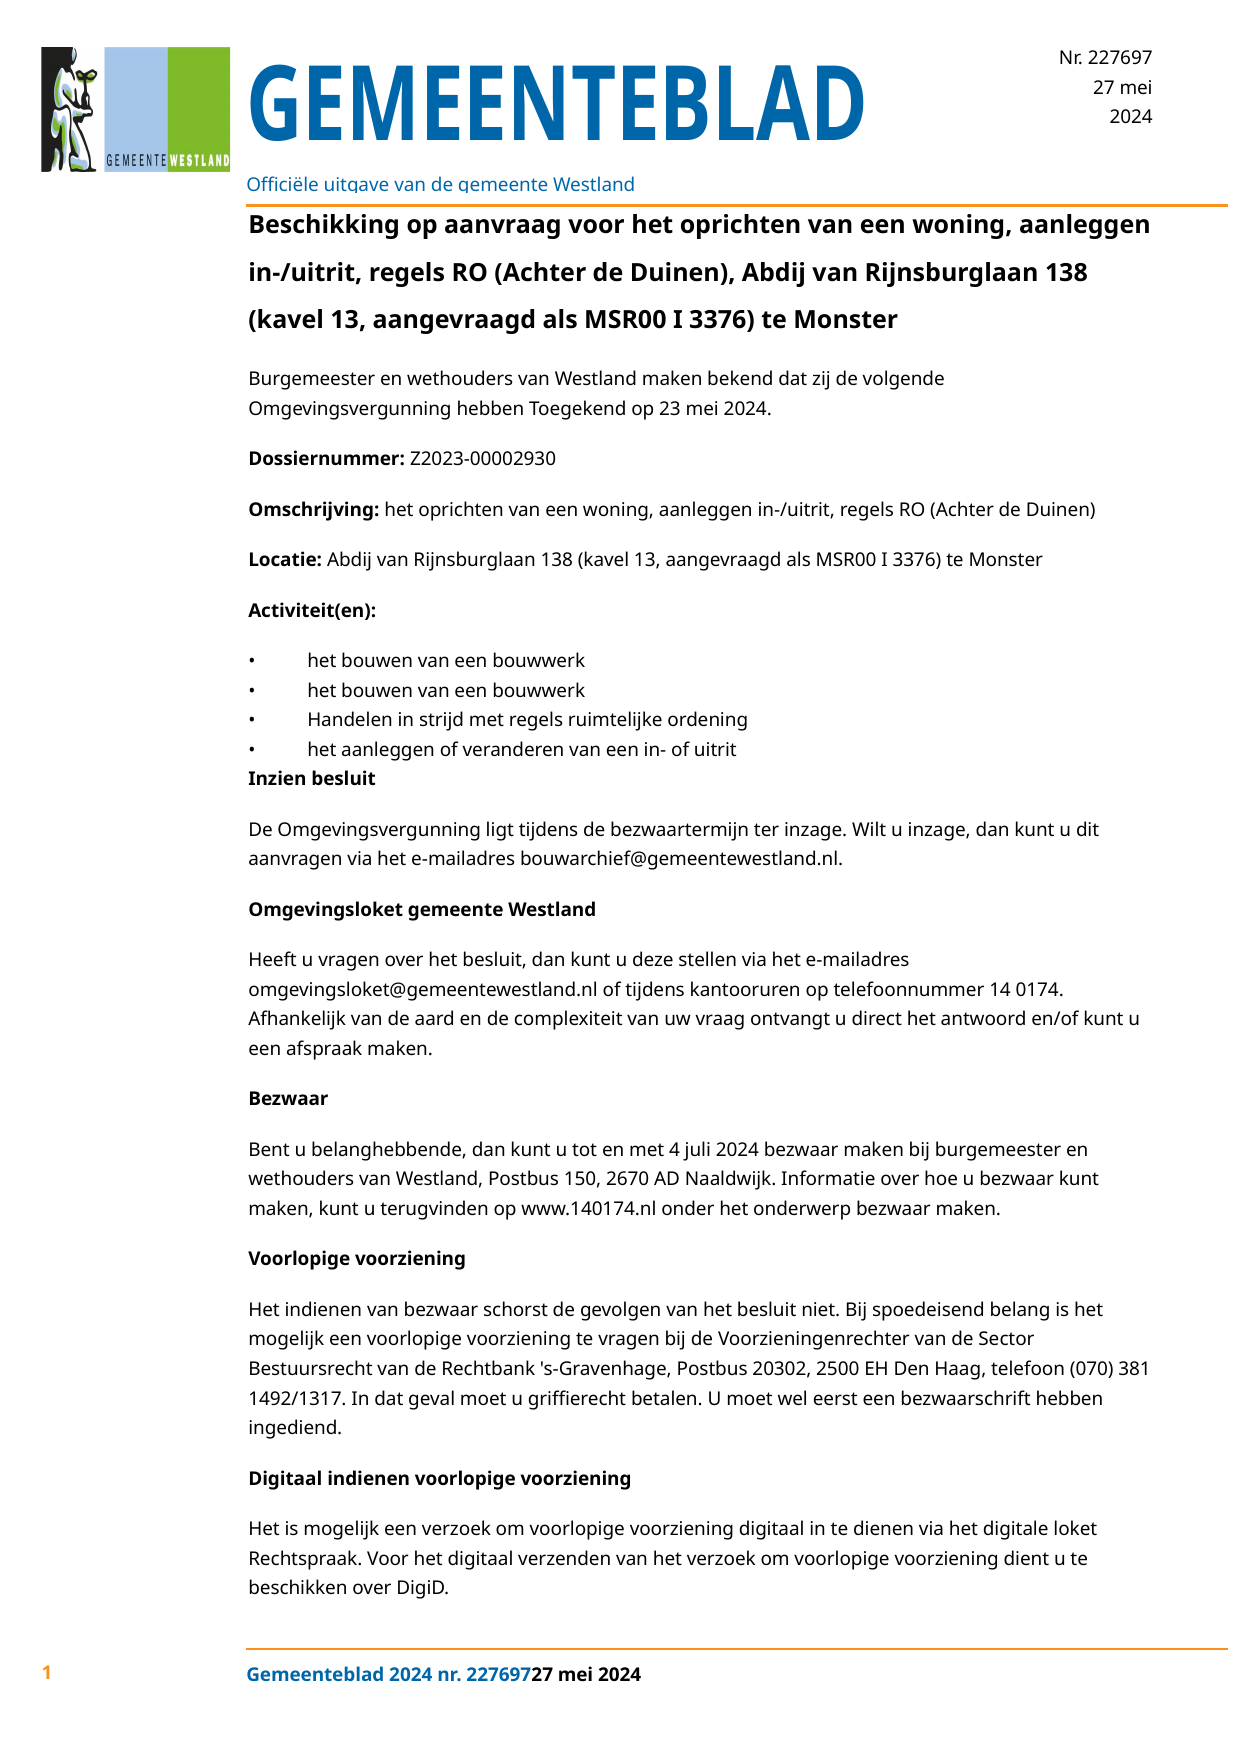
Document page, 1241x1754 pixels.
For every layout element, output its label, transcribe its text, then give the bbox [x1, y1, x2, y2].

text Beschikking op aanvraag voor het oprichten van een woning, aanleggen in-/uitrit, regels RO (Achter de Duinen), Abdij van Rijnsburglaan 138 (kavel 13, aangevraagd als MSR00 I 3376) te Monster [248, 207, 1152, 336]
list het aanleggen of veranderen van een in- of uitrit [248, 736, 1152, 762]
text Dossiernummer: Z2023-00002930 [248, 446, 1152, 471]
text Burgemeester en wethouders van Westland maken bekend dat zij de volgende Omgevingsvergunning hebben Toegekend op 23 mei 2024. [248, 366, 1152, 421]
list het bouwen van een bouwwerk [248, 647, 1152, 673]
list Handelen in strijd met regels ruimtelijke ordening [248, 706, 1152, 732]
text Omschrijving: het oprichten van een woning, aanleggen in-/uitrit, regels RO (Achter de Duinen) [248, 496, 1152, 522]
text Inzien besluit [248, 766, 1152, 791]
text Activiteit(en): [248, 597, 1152, 622]
text Digitaal indienen voorlopige voorziening [248, 1465, 1152, 1490]
list het bouwen van een bouwwerk [248, 677, 1152, 702]
text Bezwaar [248, 1086, 1152, 1111]
text Het indienen van bezwaar schorst de gevolgen van het besluit niet. Bij spoedeisend belang is het mogelijk een voorlopige voorziening te vragen bij de Voorzieningenrechter van de Sector Bestuursrecht van de Rechtbank 's-Gravenhage, Postbus 20302, 2500 EH Den Haag, telefoon (070) 381 1492/1317. In dat geval moet u griffierecht betalen. U moet wel eerst een bezwaarschrift hebben ingediend. [248, 1296, 1152, 1440]
text Omgevingsloket gemeente Westland [248, 896, 1152, 922]
text Locatie: Abdij van Rijnsburglaan 138 (kavel 13, aangevraagd als MSR00 I 3376) te Monster [248, 546, 1152, 572]
picture [41, 47, 231, 172]
text De Omgevingsvergunning ligt tijdens de bezwaartermijn ter inzage. Wilt u inzage, dan kunt u dit aanvragen via het e-mailadres bouwarchief@gemeentewestland.nl. [248, 816, 1152, 871]
text Voorlopige voorziening [248, 1246, 1152, 1271]
text Bent u belanghebbende, dan kunt u tot en met 4 juli 2024 bezwaar maken bij burgemeester en wethouders van Westland, Postbus 150, 2670 AD Naaldwijk. Informatie over hoe u bezwaar kunt maken, kunt u terugvinden op www.140174.nl onder het onderwerp bezwaar maken. [248, 1136, 1152, 1221]
text Heeft u vragen over het besluit, dan kunt u deze stellen via het e-mailadres omgevingsloket@gemeentewestland.nl of tijdens kantooruren op telefoonnummer 14 0174. Afhankelijk van de aard en de complexiteit van uw vraag ontvangt u direct het antwoord en/of kunt u een afspraak maken. [248, 946, 1152, 1061]
text Het is mogelijk een verzoek om voorlopige voorziening digitaal in te dienen via het digitale loket Rechtspraak. Voor het digitaal verzenden van het verzoek om voorlopige voorziening dient u te beschikken over DigiD. [248, 1515, 1152, 1600]
